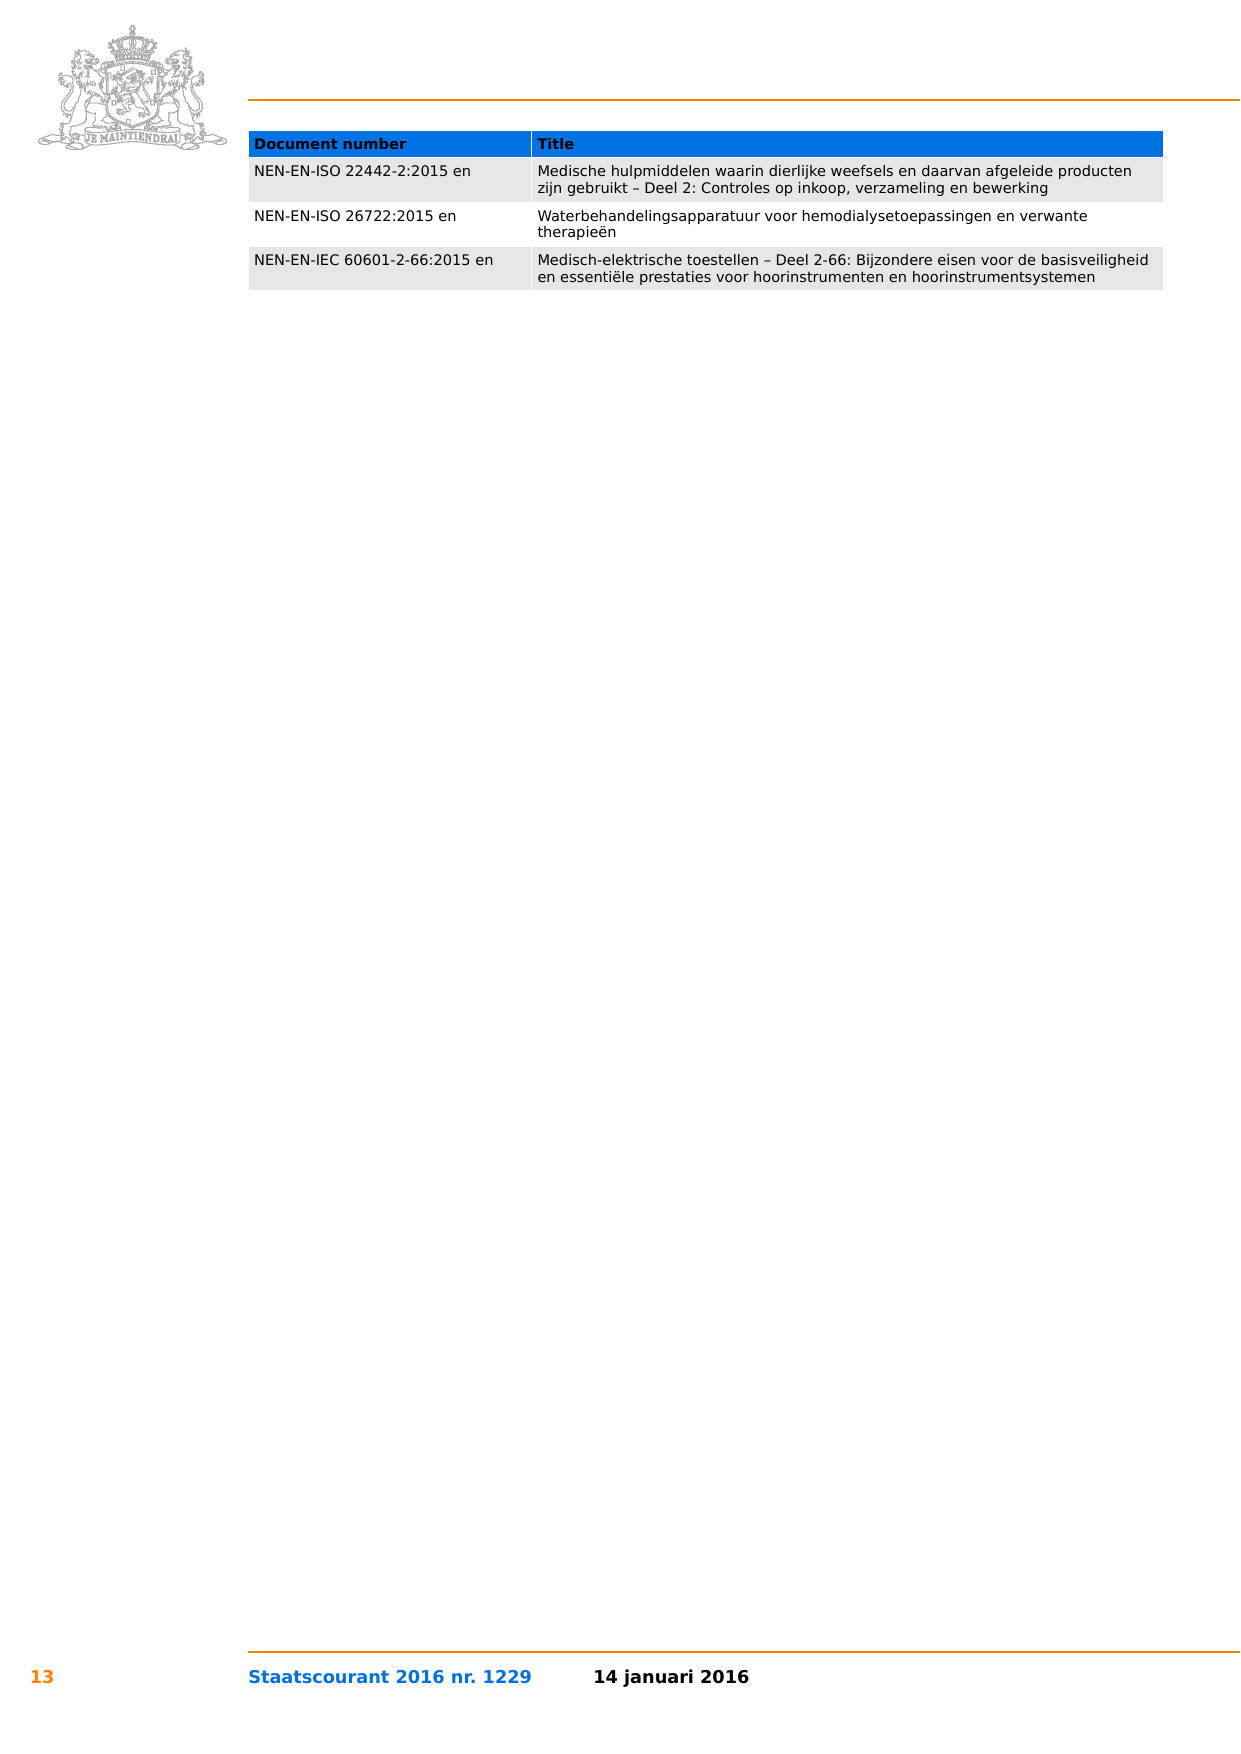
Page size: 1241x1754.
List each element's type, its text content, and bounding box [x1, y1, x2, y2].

picture [38, 25, 227, 150]
table_cell NEN-EN-ISO 26722:2015 en [249, 203, 531, 246]
table_header Document number [249, 131, 531, 157]
table_cell Medisch-elektrische toestellen – Deel 2-66: Bijzondere eisen voor de basisveiligheid en essentiële prestaties voor hoorinstrumenten en hoorinstrumentsystemen [532, 247, 1163, 290]
table_cell Waterbehandelingsapparatuur voor hemodialysetoepassingen en verwante therapieën [532, 203, 1163, 246]
table_cell NEN-EN-IEC 60601-2-66:2015 en [249, 247, 531, 290]
table_cell Medische hulpmiddelen waarin dierlijke weefsels en daarvan afgeleide producten zijn gebruikt – Deel 2: Controles op inkoop, verzameling en bewerking [532, 158, 1163, 202]
table_cell NEN-EN-ISO 22442-2:2015 en [249, 158, 531, 202]
table_header Title [532, 131, 1163, 157]
